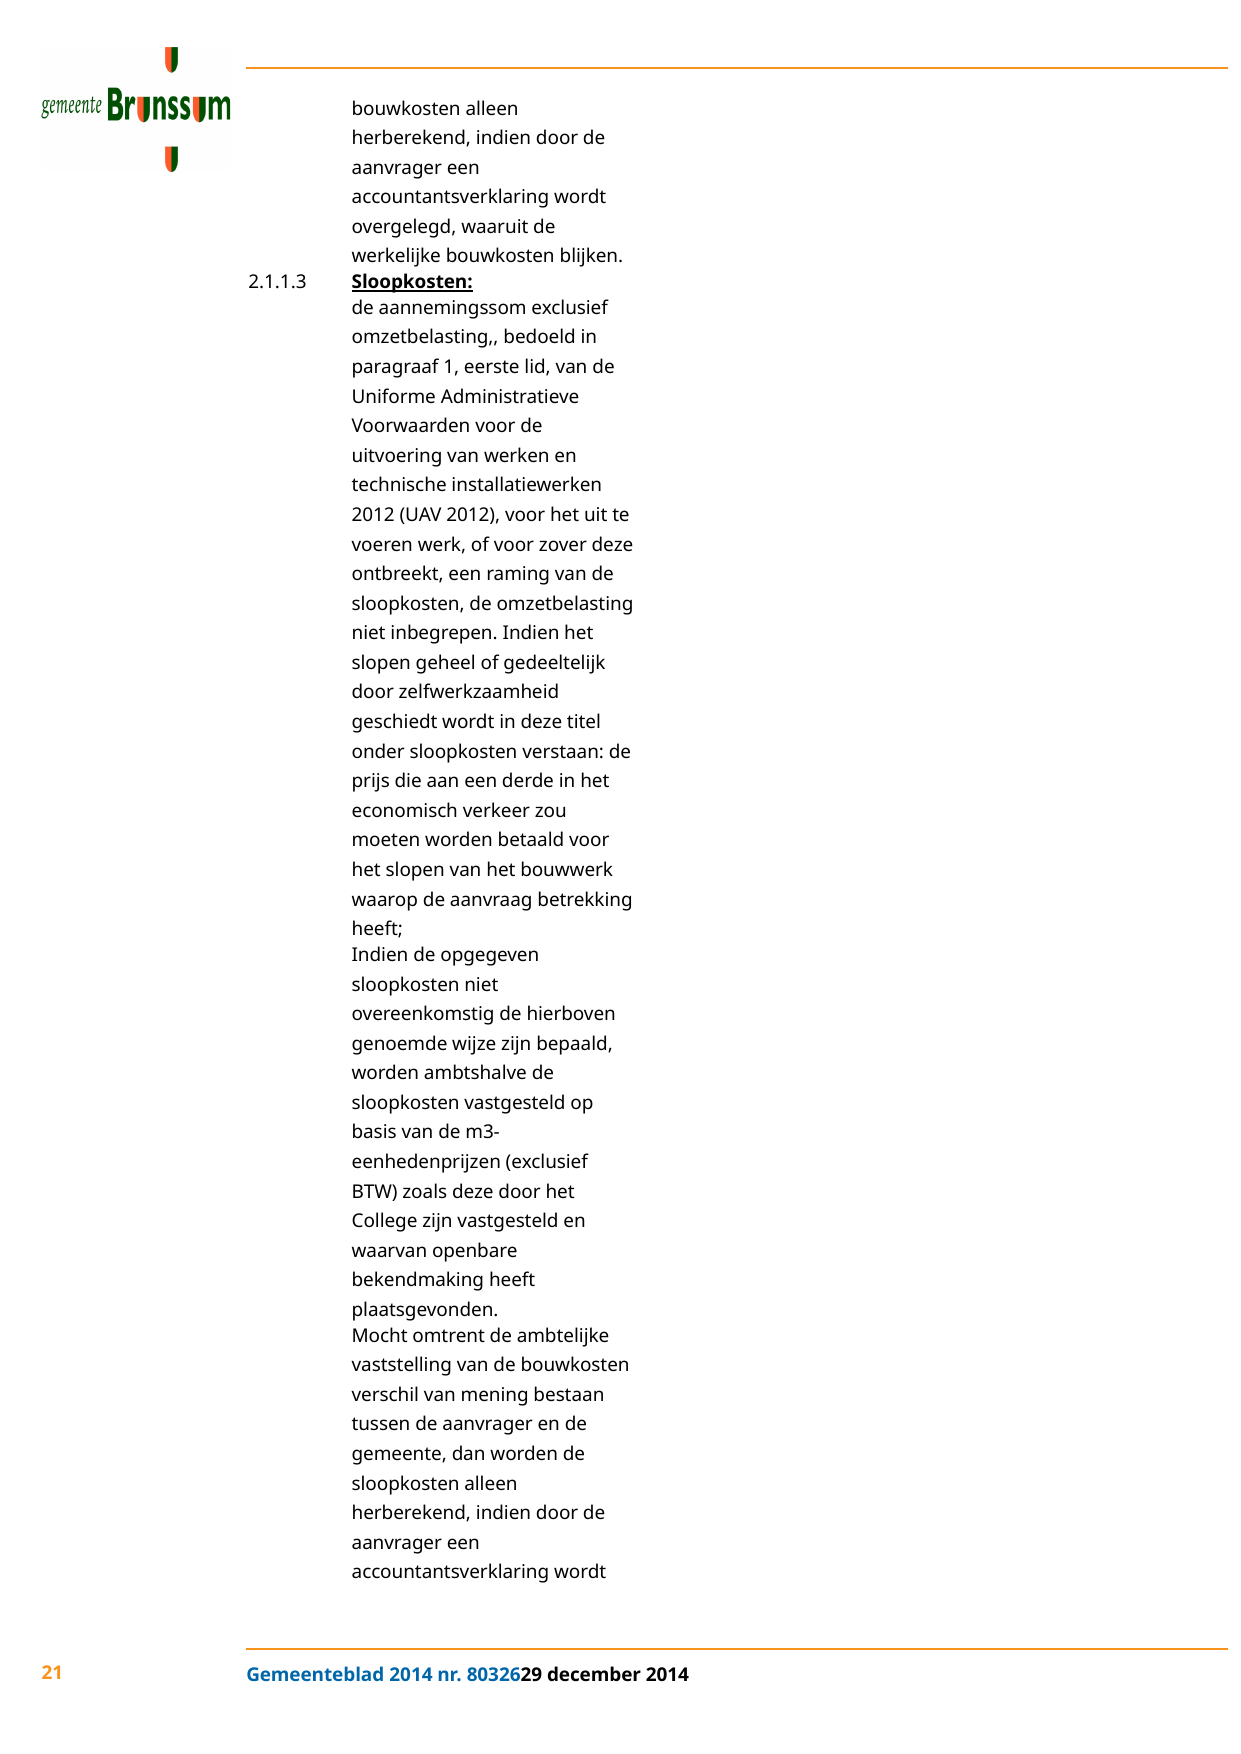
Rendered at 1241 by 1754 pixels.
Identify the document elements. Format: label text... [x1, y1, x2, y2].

table_cell Indien de opgegeven sloopkosten niet overeenkomstig de hierboven genoemde wijze zijn bepaald, worden ambtshalve de sloopkosten vastgesteld op basis van de m3-eenhedenprijzen (exclusief BTW) zoals deze door het College zijn vastgesteld en waarvan openbare bekendmaking heeft plaatsgevonden. [351, 941, 634, 1322]
table_cell [738, 941, 841, 1322]
table_cell bouwkosten alleen herberekend, indien door de aanvrager een accountantsverklaring wordt overgelegd, waaruit de werkelijke bouwkosten blijken. [351, 95, 634, 268]
table_cell [635, 269, 738, 294]
table_cell [635, 1322, 738, 1584]
table_cell [635, 294, 738, 941]
table_cell Mocht omtrent de ambtelijke vaststelling van de bouwkosten verschil van mening bestaan tussen de aanvrager en de gemeente, dan worden de sloopkosten alleen herberekend, indien door de aanvrager een accountantsverklaring wordt [351, 1322, 634, 1584]
table_cell [738, 269, 841, 294]
table_cell 2.1.1.3 [248, 269, 351, 294]
table_cell [248, 294, 351, 941]
table_cell [248, 941, 351, 1322]
table_cell [635, 95, 738, 268]
table_cell [738, 294, 841, 941]
table_cell [248, 1322, 351, 1584]
table_cell [738, 1322, 841, 1584]
table_cell [248, 95, 351, 268]
table_cell de aannemingssom exclusief omzetbelasting,, bedoeld in paragraaf 1, eerste lid, van de Uniforme Administratieve Voorwaarden voor de uitvoering van werken en technische installatiewerken 2012 (UAV 2012), voor het uit te voeren werk, of voor zover deze ontbreekt, een raming van de sloopkosten, de omzetbelasting niet inbegrepen. Indien het slopen geheel of gedeeltelijk door zelfwerkzaamheid geschiedt wordt in deze titel onder sloopkosten verstaan: de prijs die aan een derde in het economisch verkeer zou moeten worden betaald voor het slopen van het bouwwerk waarop de aanvraag betrekking heeft; [351, 294, 634, 941]
table_cell [635, 941, 738, 1322]
table_cell [738, 95, 841, 268]
picture [41, 47, 231, 172]
table_cell Sloopkosten: [351, 269, 634, 294]
